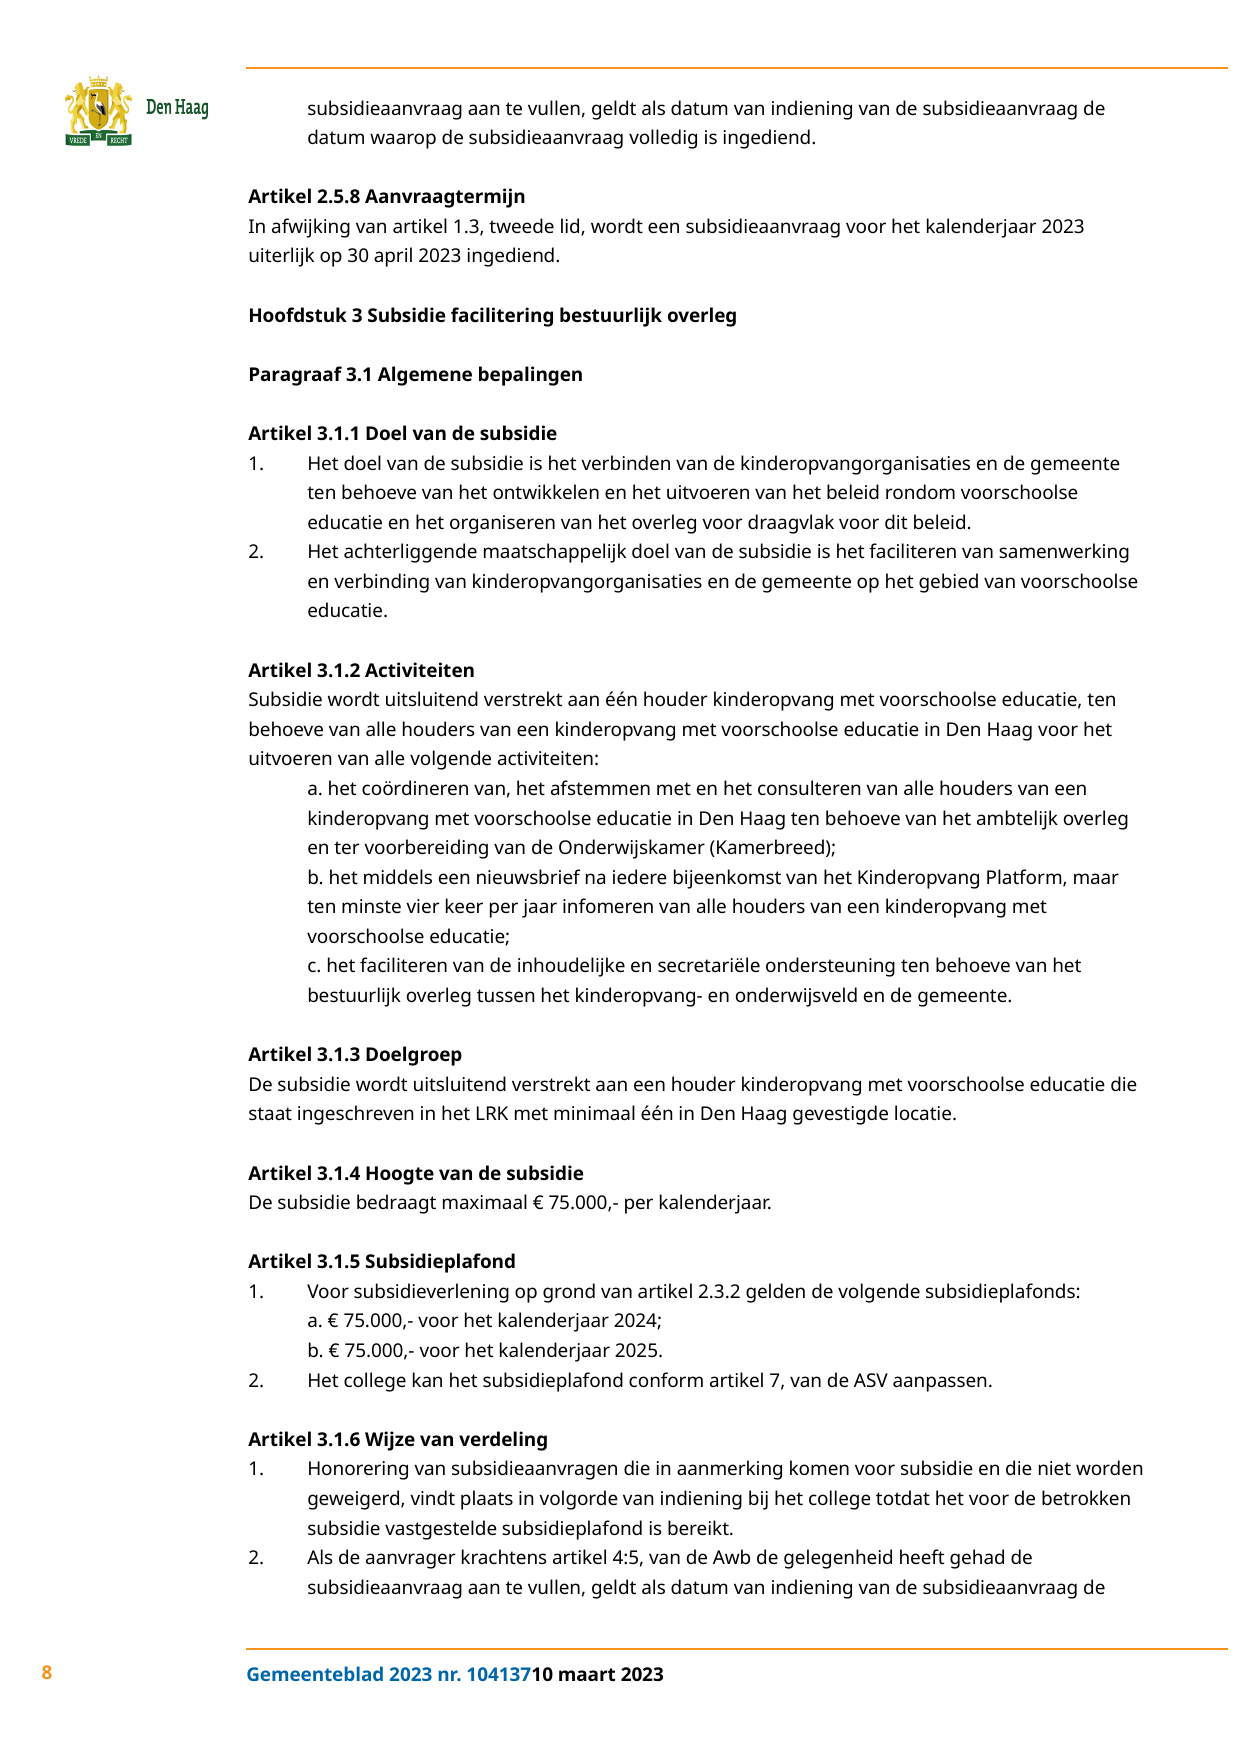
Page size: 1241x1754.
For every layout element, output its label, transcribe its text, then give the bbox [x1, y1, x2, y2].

text Paragraaf 3.1 Algemene bepalingen [248, 361, 1152, 387]
list Het college kan het subsidieplafond conform artikel 7, van de ASV aanpassen. [248, 1367, 1152, 1393]
text Artikel 3.1.3 Doelgroep [248, 1041, 1152, 1067]
text Artikel 3.1.1 Doel van de subsidie [248, 420, 1152, 446]
list b. het middels een nieuwsbrief na iedere bijeenkomst van het Kinderopvang Platform, maar ten minste vier keer per jaar infomeren van alle houders van een kinderopvang met voorschoolse educatie; [248, 864, 1152, 949]
list Honorering van subsidieaanvragen die in aanmerking komen voor subsidie en die niet worden geweigerd, vindt plaats in volgorde van indiening bij het college totdat het voor de betrokken subsidie vastgestelde subsidieplafond is bereikt. [248, 1456, 1152, 1541]
text In afwijking van artikel 1.3, tweede lid, wordt een subsidieaanvraag voor het kalenderjaar 2023 uiterlijk op 30 april 2023 ingediend. [248, 213, 1152, 268]
text Subsidie wordt uitsluitend verstrekt aan één houder kinderopvang met voorschoolse educatie, ten behoeve van alle houders van een kinderopvang met voorschoolse educatie in Den Haag voor het uitvoeren van alle volgende activiteiten: [248, 686, 1152, 771]
text Artikel 3.1.2 Activiteiten [248, 657, 1152, 683]
list Het achterliggende maatschappelijk doel van de subsidie is het faciliteren van samenwerking en verbinding van kinderopvangorganisaties en de gemeente op het gebied van voorschoolse educatie. [248, 538, 1152, 623]
text Artikel 2.5.8 Aanvraagtermijn [248, 183, 1152, 209]
text De subsidie wordt uitsluitend verstrekt aan een houder kinderopvang met voorschoolse educatie die staat ingeschreven in het LRK met minimaal één in Den Haag gevestigde locatie. [248, 1071, 1152, 1126]
list b. € 75.000,- voor het kalenderjaar 2025. [248, 1337, 1152, 1363]
text Artikel 3.1.5 Subsidieplafond [248, 1248, 1152, 1274]
list Voor subsidieverlening op grond van artikel 2.3.2 gelden de volgende subsidieplafonds: [248, 1278, 1152, 1304]
picture [41, 47, 231, 172]
text Artikel 3.1.6 Wijze van verdeling [248, 1426, 1152, 1452]
text Artikel 3.1.4 Hoogte van de subsidie [248, 1160, 1152, 1186]
list c. het faciliteren van de inhoudelijke en secretariële ondersteuning ten behoeve van het bestuurlijk overleg tussen het kinderopvang- en onderwijsveld en de gemeente. [248, 953, 1152, 1008]
list a. het coördineren van, het afstemmen met en het consulteren van alle houders van een kinderopvang met voorschoolse educatie in Den Haag ten behoeve van het ambtelijk overleg en ter voorbereiding van de Onderwijskamer (Kamerbreed); [248, 775, 1152, 860]
text Hoofdstuk 3 Subsidie facilitering bestuurlijk overleg [248, 302, 1152, 328]
list Als de aanvrager krachtens artikel 4:5, van de Awb de gelegenheid heeft gehad de subsidieaanvraag aan te vullen, geldt als datum van indiening van de subsidieaanvraag de [248, 1544, 1152, 1600]
text De subsidie bedraagt maximaal € 75.000,- per kalenderjaar. [248, 1189, 1152, 1215]
list Het doel van de subsidie is het verbinden van de kinderopvangorganisaties en de gemeente ten behoeve van het ontwikkelen en het uitvoeren van het beleid rondom voorschoolse educatie en het organiseren van het overleg voor draagvlak voor dit beleid. [248, 450, 1152, 535]
list subsidieaanvraag aan te vullen, geldt als datum van indiening van de subsidieaanvraag de datum waarop de subsidieaanvraag volledig is ingediend. [248, 95, 1152, 150]
list a. € 75.000,- voor het kalenderjaar 2024; [248, 1308, 1152, 1333]
